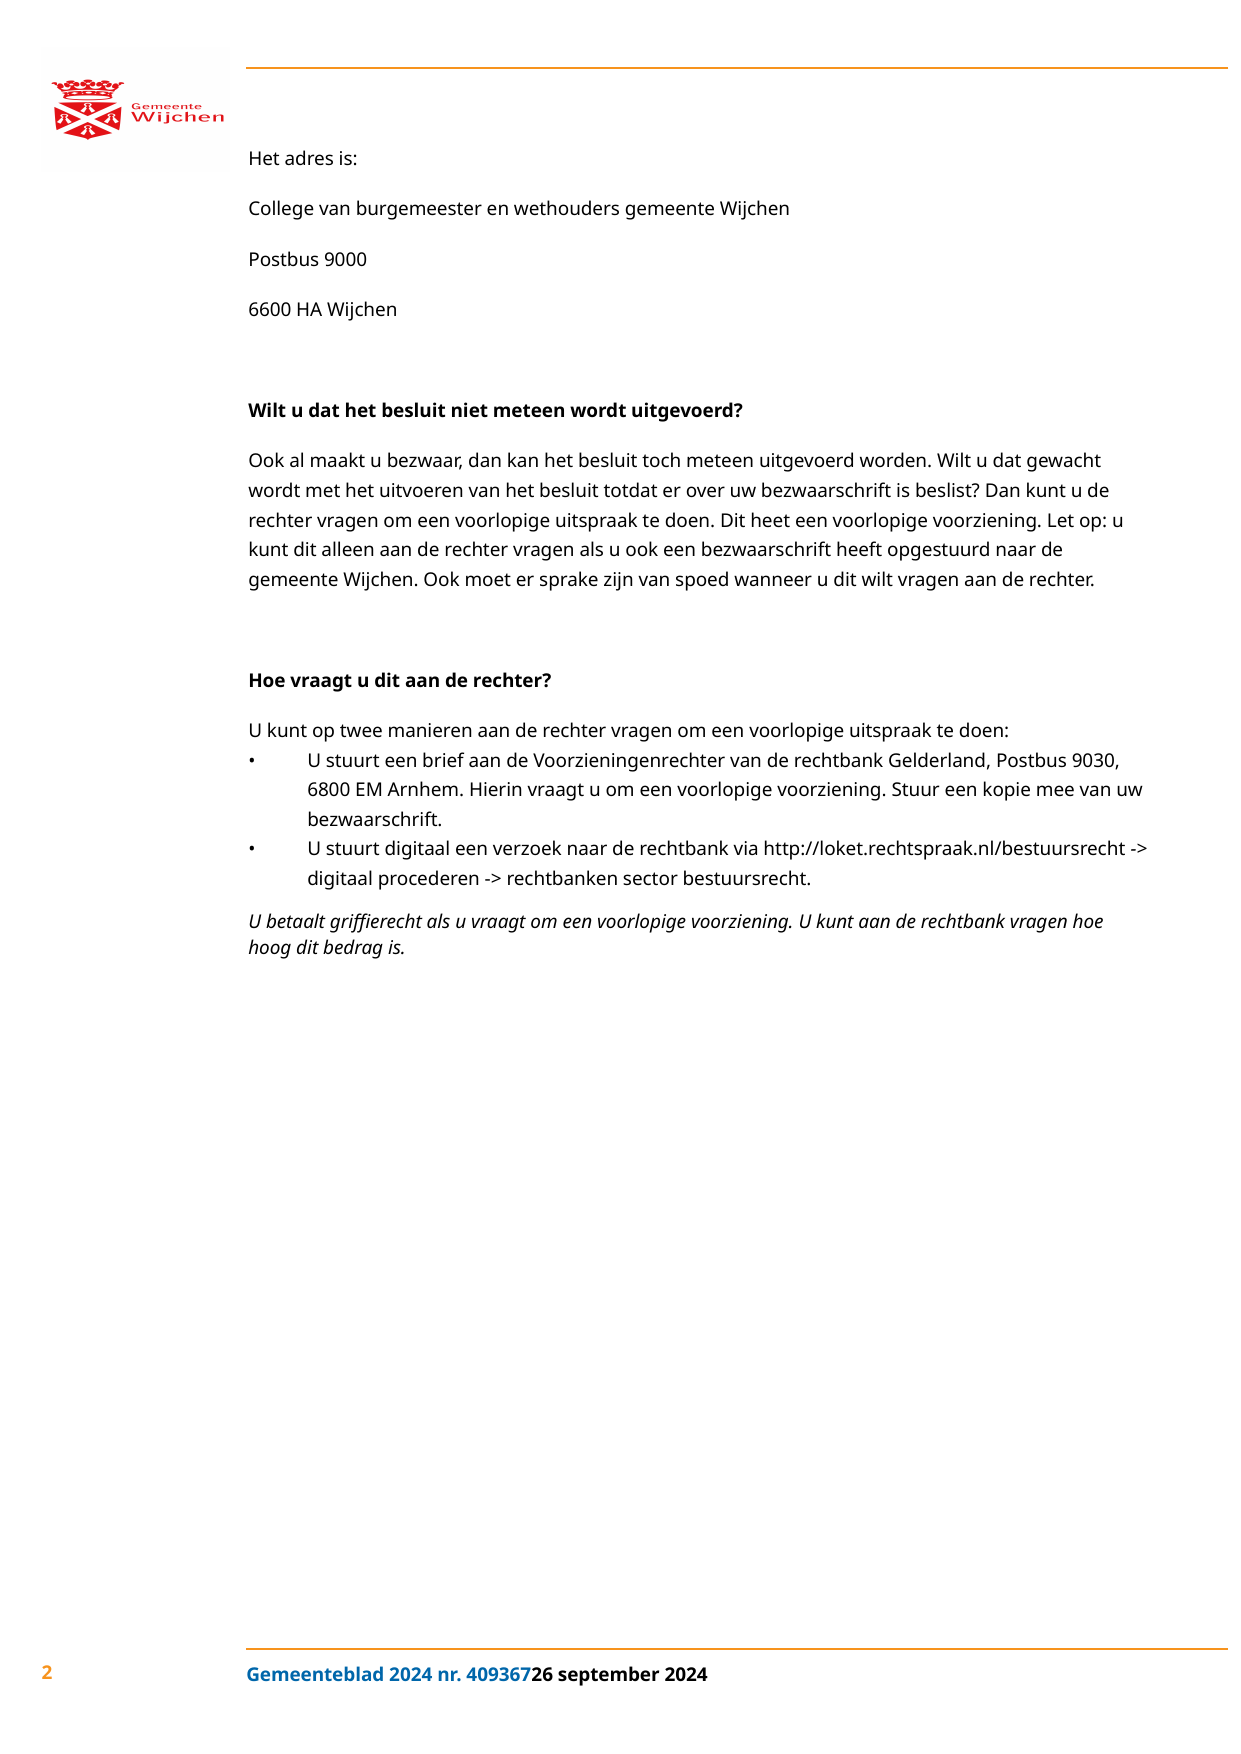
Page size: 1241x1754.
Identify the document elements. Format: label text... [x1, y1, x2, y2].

text U betaalt griffierecht als u vraagt om een voorlopige voorziening. U kunt aan de rechtbank vragen hoe hoog dit bedrag is. [248, 908, 1152, 960]
text College van burgemeester en wethouders gemeente Wijchen [248, 196, 1152, 221]
text U kunt op twee manieren aan de rechter vragen om een voorlopige uitspraak te doen: [248, 717, 1152, 743]
picture [41, 47, 231, 172]
list U stuurt digitaal een verzoek naar de rechtbank via http://loket.rechtspraak.nl/bestuursrecht -> digitaal procederen -> rechtbanken sector bestuursrecht. [248, 836, 1152, 891]
list U stuurt een brief aan de Voorzieningenrechter van de rechtbank Gelderland, Postbus 9030, 6800 EM Arnhem. Hierin vraagt u om een voorlopige voorziening. Stuur een kopie mee van uw bezwaarschrift. [248, 747, 1152, 832]
text Hoe vraagt u dit aan de rechter? [248, 667, 1152, 693]
text Het adres is: [248, 145, 1152, 171]
text Postbus 9000 [248, 246, 1152, 272]
text 6600 HA Wijchen [248, 296, 1152, 322]
text Wilt u dat het besluit niet meteen wordt uitgevoerd? [248, 397, 1152, 423]
text Ook al maakt u bezwaar, dan kan het besluit toch meteen uitgevoerd worden. Wilt u dat gewacht wordt met het uitvoeren van het besluit totdat er over uw bezwaarschrift is beslist? Dan kunt u de rechter vragen om een voorlopige uitspraak te doen. Dit heet een voorlopige voorziening. Let op: u kunt dit alleen aan de rechter vragen als u ook een bezwaarschrift heeft opgestuurd naar de gemeente Wijchen. Ook moet er sprake zijn van spoed wanneer u dit wilt vragen aan de rechter. [248, 448, 1152, 592]
